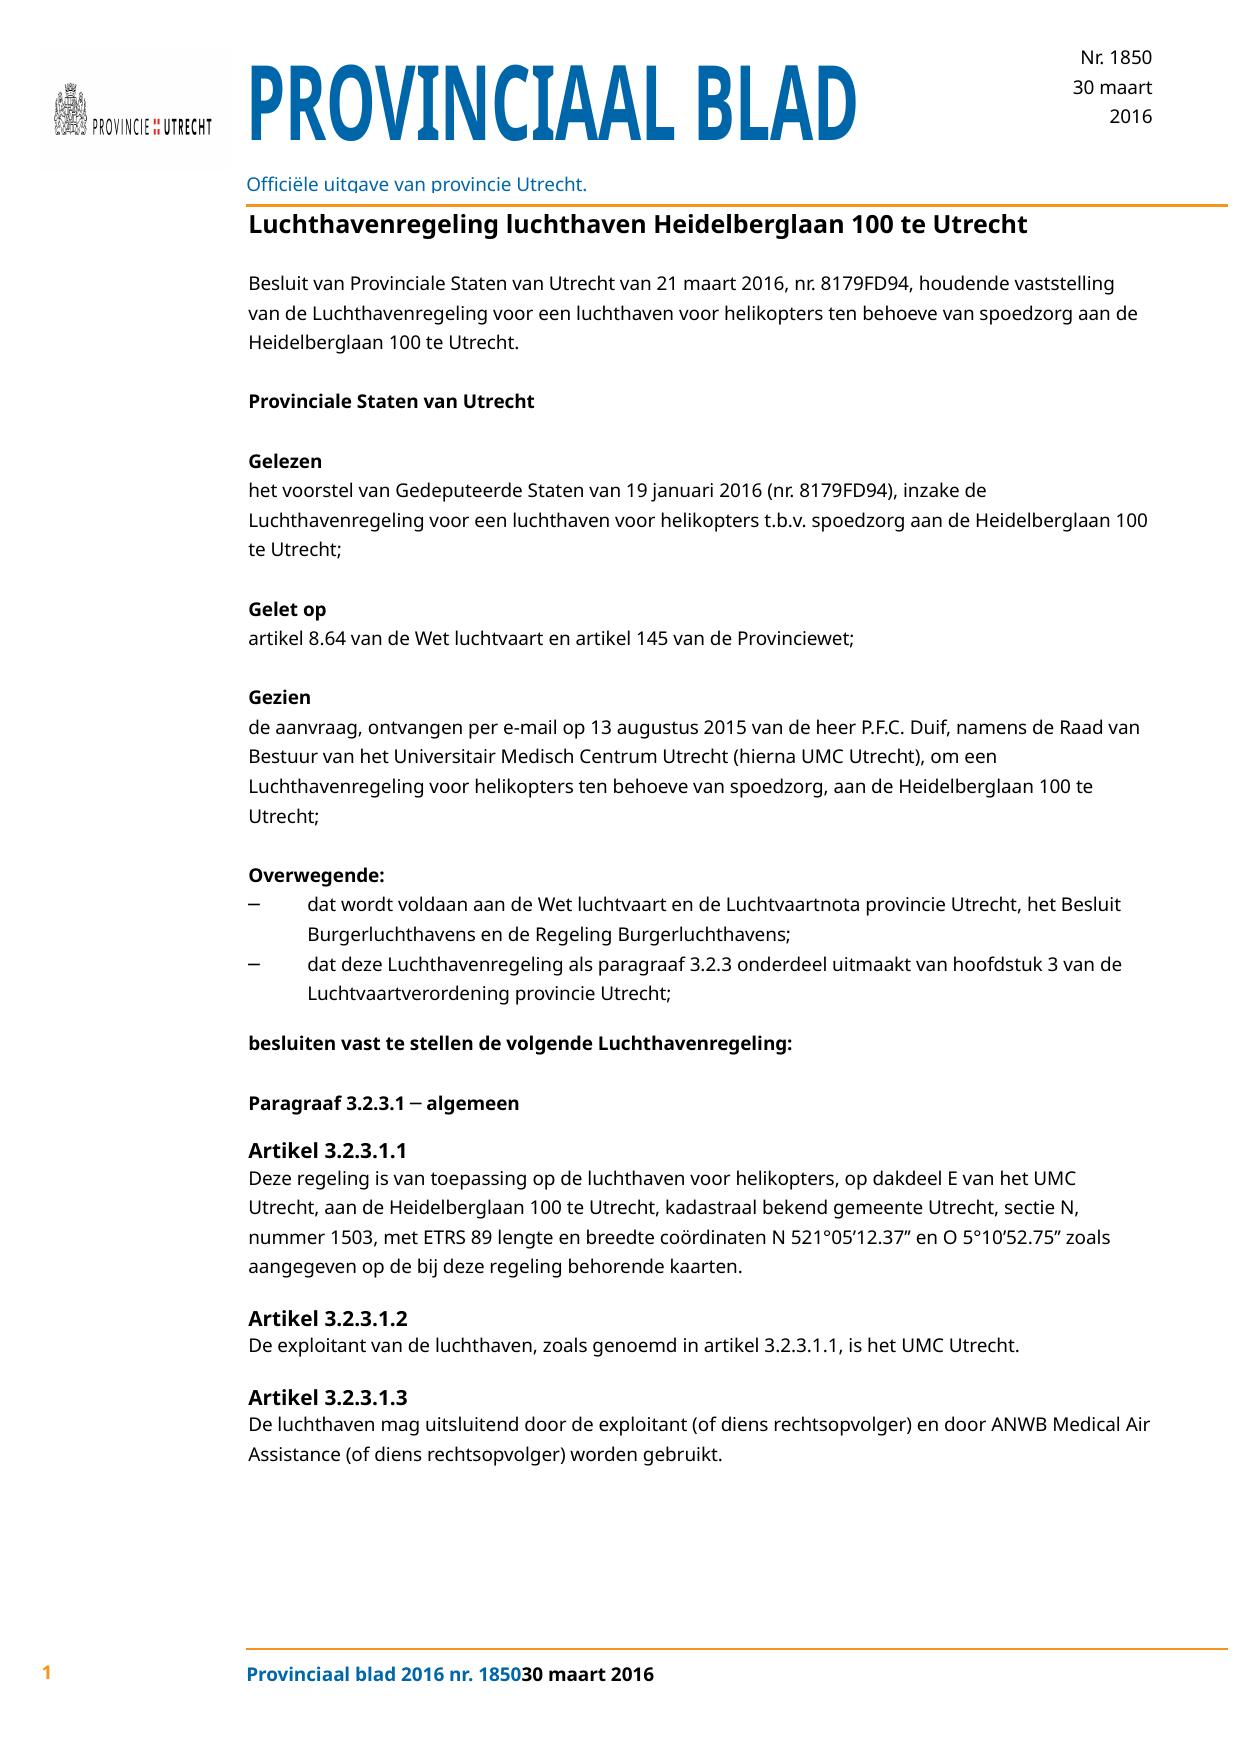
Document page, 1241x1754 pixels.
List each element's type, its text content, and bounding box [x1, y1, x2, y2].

text Artikel 3.2.3.1.2 [248, 1304, 1152, 1332]
text Deze regeling is van toepassing op de luchthaven voor helikopters, op dakdeel E van het UMC Utrecht, aan de Heidelberglaan 100 te Utrecht, kadastraal bekend gemeente Utrecht, sectie N, nummer 1503, met ETRS 89 lengte en breedte coördinaten N 521°05’12.37’’ en O 5°10’52.75’’ zoals aangegeven op de bij deze regeling behorende kaarten. [248, 1165, 1152, 1279]
text Gelezen [248, 448, 1152, 473]
text Luchthavenregeling luchthaven Heidelberglaan 100 te Utrecht [248, 207, 1152, 241]
text Gezien [248, 684, 1152, 710]
text De exploitant van de luchthaven, zoals genoemd in artikel 3.2.3.1.1, is het UMC Utrecht. [248, 1332, 1152, 1358]
text De luchthaven mag uitsluitend door de exploitant (of diens rechtsopvolger) en door ANWB Medical Air Assistance (of diens rechtsopvolger) worden gebruikt. [248, 1411, 1152, 1467]
text Artikel 3.2.3.1.1 [248, 1136, 1152, 1165]
picture [41, 47, 231, 172]
text Provinciale Staten van Utrecht [248, 389, 1152, 414]
text het voorstel van Gedeputeerde Staten van 19 januari 2016 (nr. 8179FD94), inzake de Luchthavenregeling voor een luchthaven voor helikopters t.b.v. spoedzorg aan de Heidelberglaan 100 te Utrecht; [248, 477, 1152, 562]
text Overwegende: [248, 862, 1152, 888]
text Gelet op [248, 596, 1152, 621]
text de aanvraag, ontvangen per e-mail op 13 augustus 2015 van de heer P.F.C. Duif, namens de Raad van Bestuur van het Universitair Medisch Centrum Utrecht (hierna UMC Utrecht), om een Luchthavenregeling voor helikopters ten behoeve van spoedzorg, aan de Heidelberglaan 100 te Utrecht; [248, 714, 1152, 828]
list dat wordt voldaan aan de Wet luchtvaart en de Luchtvaartnota provincie Utrecht, het Besluit Burgerluchthavens en de Regeling Burgerluchthavens; [248, 892, 1152, 947]
text besluiten vast te stellen de volgende Luchthavenregeling: [248, 1031, 1152, 1056]
list dat deze Luchthavenregeling als paragraaf 3.2.3 onderdeel uitmaakt van hoofdstuk 3 van de Luchtvaartverordening provincie Utrecht; [248, 951, 1152, 1006]
text artikel 8.64 van de Wet luchtvaart en artikel 145 van de Provinciewet; [248, 625, 1152, 651]
text Artikel 3.2.3.1.3 [248, 1383, 1152, 1411]
text Besluit van Provinciale Staten van Utrecht van 21 maart 2016, nr. 8179FD94, houdende vaststelling van de Luchthavenregeling voor een luchthaven voor helikopters ten behoeve van spoedzorg aan de Heidelberglaan 100 te Utrecht. [248, 270, 1152, 355]
text Paragraaf 3.2.3.1 ─ algemeen [248, 1090, 1152, 1116]
